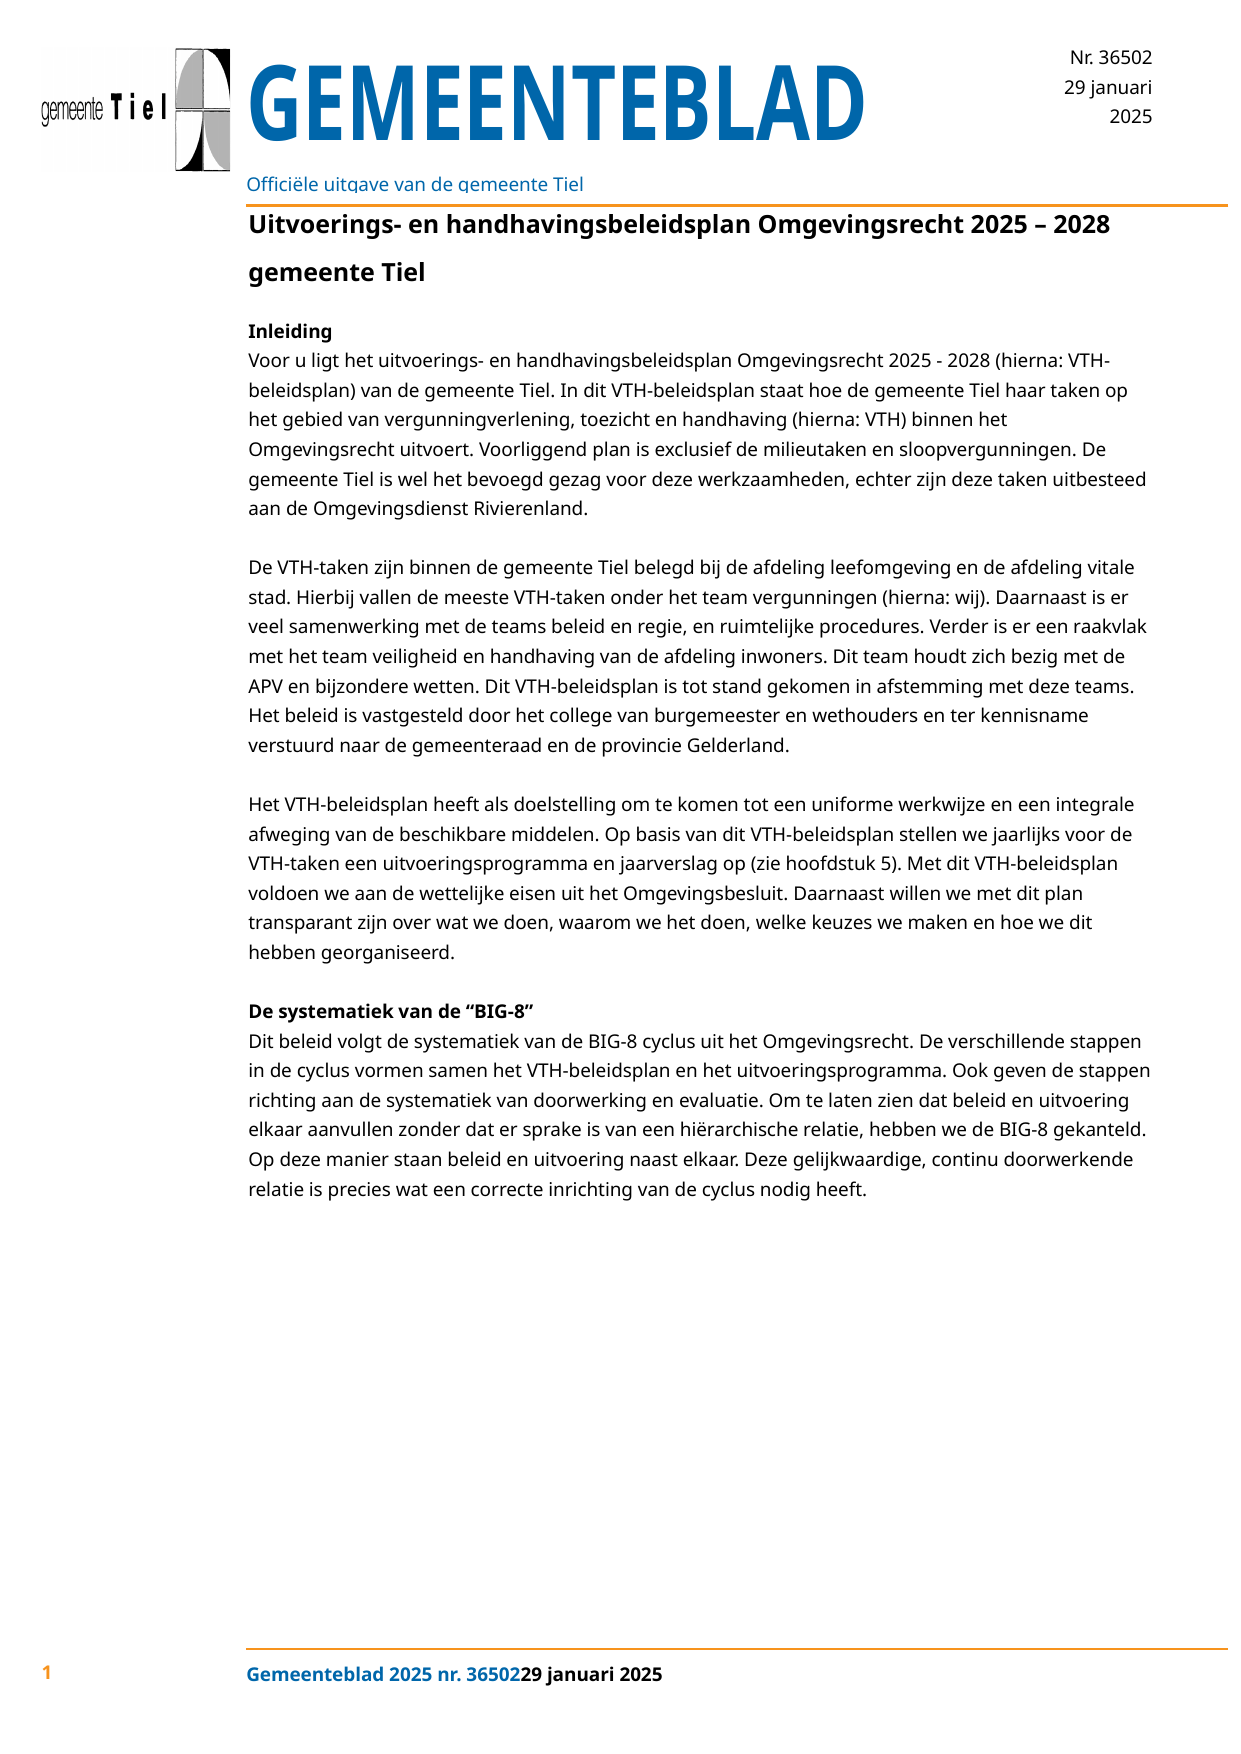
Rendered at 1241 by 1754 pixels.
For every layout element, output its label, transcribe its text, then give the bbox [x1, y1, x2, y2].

text De VTH-taken zijn binnen de gemeente Tiel belegd bij de afdeling leefomgeving en de afdeling vitale stad. Hierbij vallen de meeste VTH-taken onder het team vergunningen (hierna: wij). Daarnaast is er veel samenwerking met de teams beleid en regie, en ruimtelijke procedures. Verder is er een raakvlak met het team veiligheid en handhaving van de afdeling inwoners. Dit team houdt zich bezig met de APV en bijzondere wetten. Dit VTH-beleidsplan is tot stand gekomen in afstemming met deze teams. Het beleid is vastgesteld door het college van burgemeester en wethouders en ter kennisname verstuurd naar de gemeenteraad en de provincie Gelderland. [248, 554, 1152, 758]
picture [41, 47, 231, 172]
text De systematiek van de “BIG-8” [248, 998, 1152, 1024]
text Voor u ligt het uitvoerings- en handhavingsbeleidsplan Omgevingsrecht 2025 - 2028 (hierna: VTH-beleidsplan) van de gemeente Tiel. In dit VTH-beleidsplan staat hoe de gemeente Tiel haar taken op het gebied van vergunningverlening, toezicht en handhaving (hierna: VTH) binnen het Omgevingsrecht uitvoert. Voorliggend plan is exclusief de milieutaken en sloopvergunningen. De gemeente Tiel is wel het bevoegd gezag voor deze werkzaamheden, echter zijn deze taken uitbesteed aan de Omgevingsdienst Rivierenland. [248, 347, 1152, 521]
text Uitvoerings- en handhavingsbeleidsplan Omgevingsrecht 2025 – 2028 gemeente Tiel [248, 207, 1152, 288]
text Inleiding [248, 318, 1152, 344]
text Het VTH-beleidsplan heeft als doelstelling om te komen tot een uniforme werkwijze en een integrale afweging van de beschikbare middelen. Op basis van dit VTH-beleidsplan stellen we jaarlijks voor de VTH-taken een uitvoeringsprogramma en jaarverslag op (zie hoofdstuk 5). Met dit VTH-beleidsplan voldoen we aan de wettelijke eisen uit het Omgevingsbesluit. Daarnaast willen we met dit plan transparant zijn over wat we doen, waarom we het doen, welke keuzes we maken en hoe we dit hebben georganiseerd. [248, 791, 1152, 965]
text Dit beleid volgt de systematiek van de BIG-8 cyclus uit het Omgevingsrecht. De verschillende stappen in de cyclus vormen samen het VTH-beleidsplan en het uitvoeringsprogramma. Ook geven de stappen richting aan de systematiek van doorwerking en evaluatie. Om te laten zien dat beleid en uitvoering elkaar aanvullen zonder dat er sprake is van een hiërarchische relatie, hebben we de BIG-8 gekanteld. Op deze manier staan beleid en uitvoering naast elkaar. Deze gelijkwaardige, continu doorwerkende relatie is precies wat een correcte inrichting van de cyclus nodig heeft. [248, 1028, 1152, 1202]
